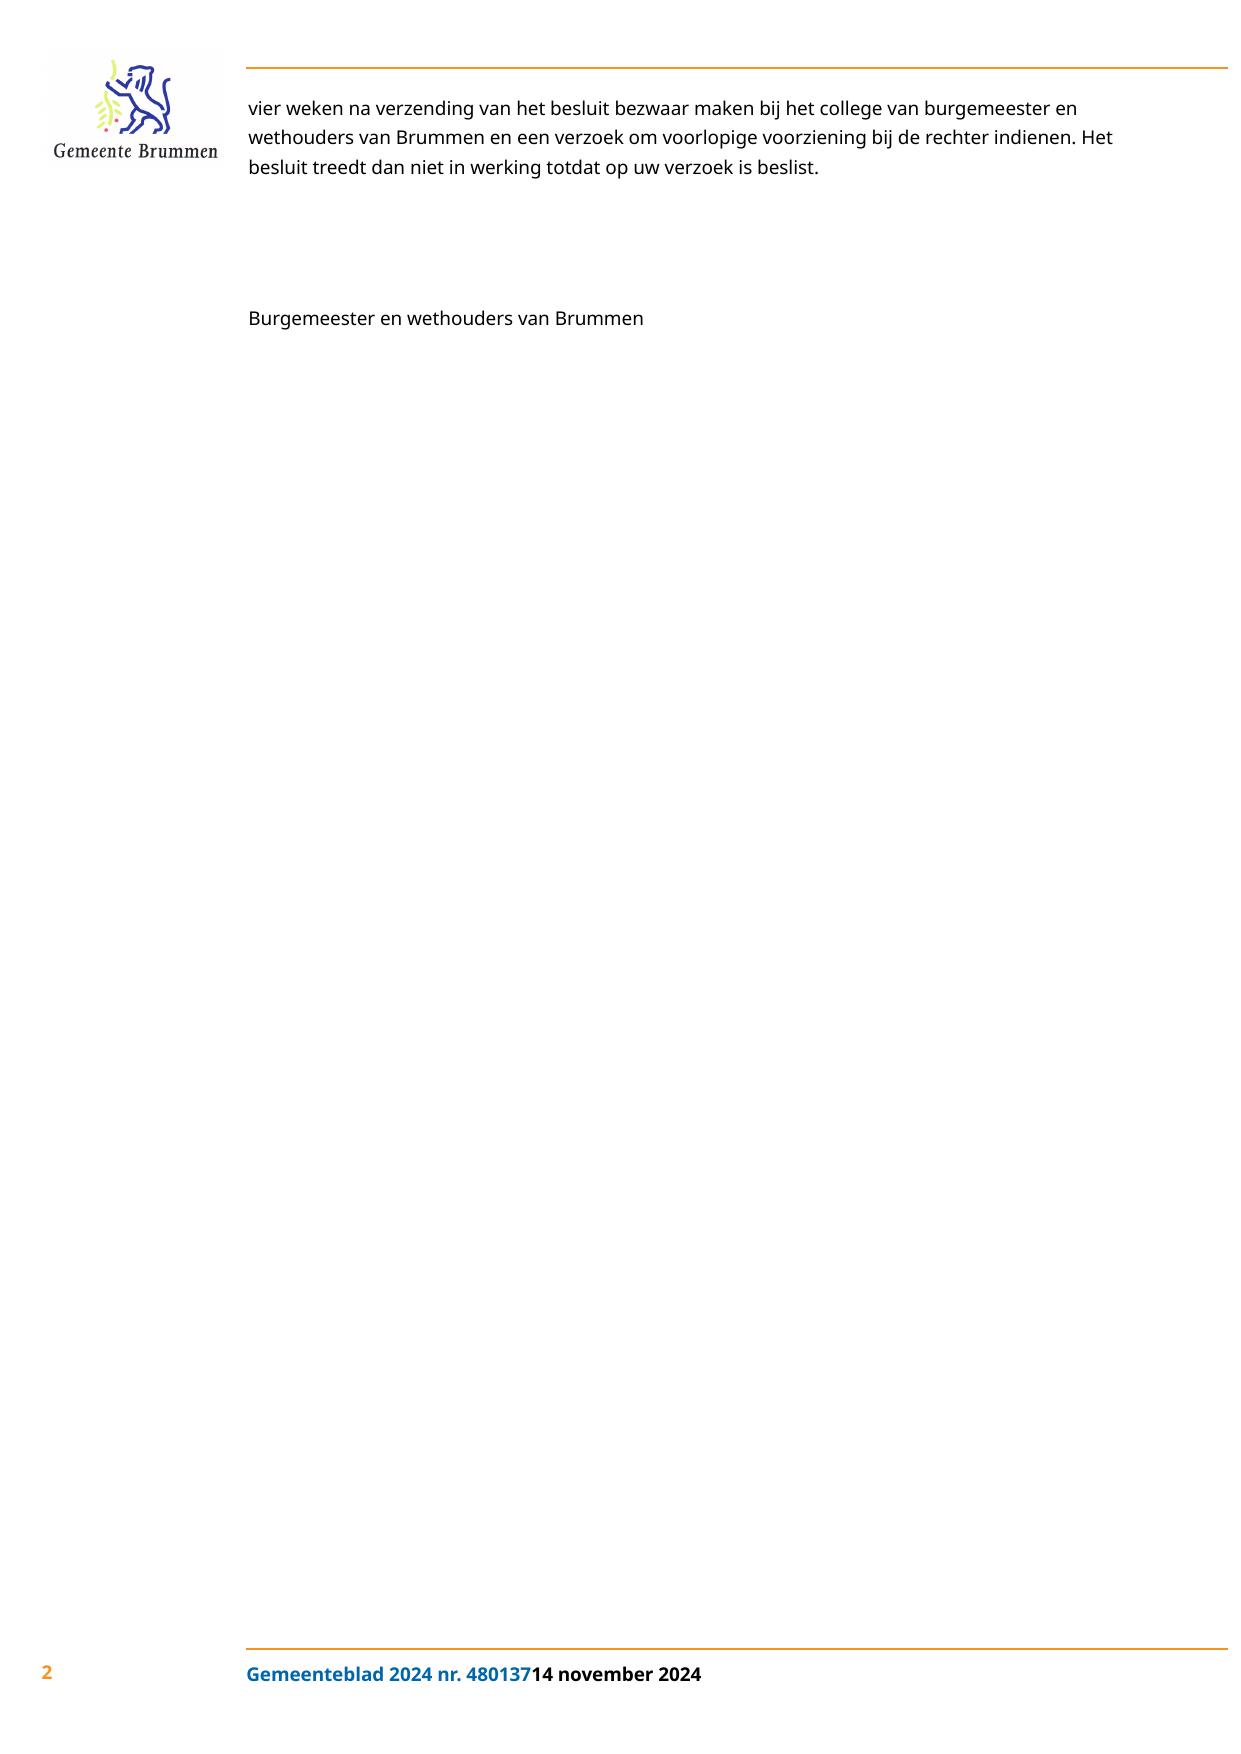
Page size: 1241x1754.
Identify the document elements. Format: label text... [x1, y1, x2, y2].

text vier weken na verzending van het besluit bezwaar maken bij het college van burgemeester en wethouders van Brummen en een verzoek om voorlopige voorziening bij de rechter indienen. Het besluit treedt dan niet in werking totdat op uw verzoek is beslist. [248, 95, 1152, 180]
picture [41, 47, 231, 172]
text Burgemeester en wethouders van Brummen [248, 305, 1152, 331]
